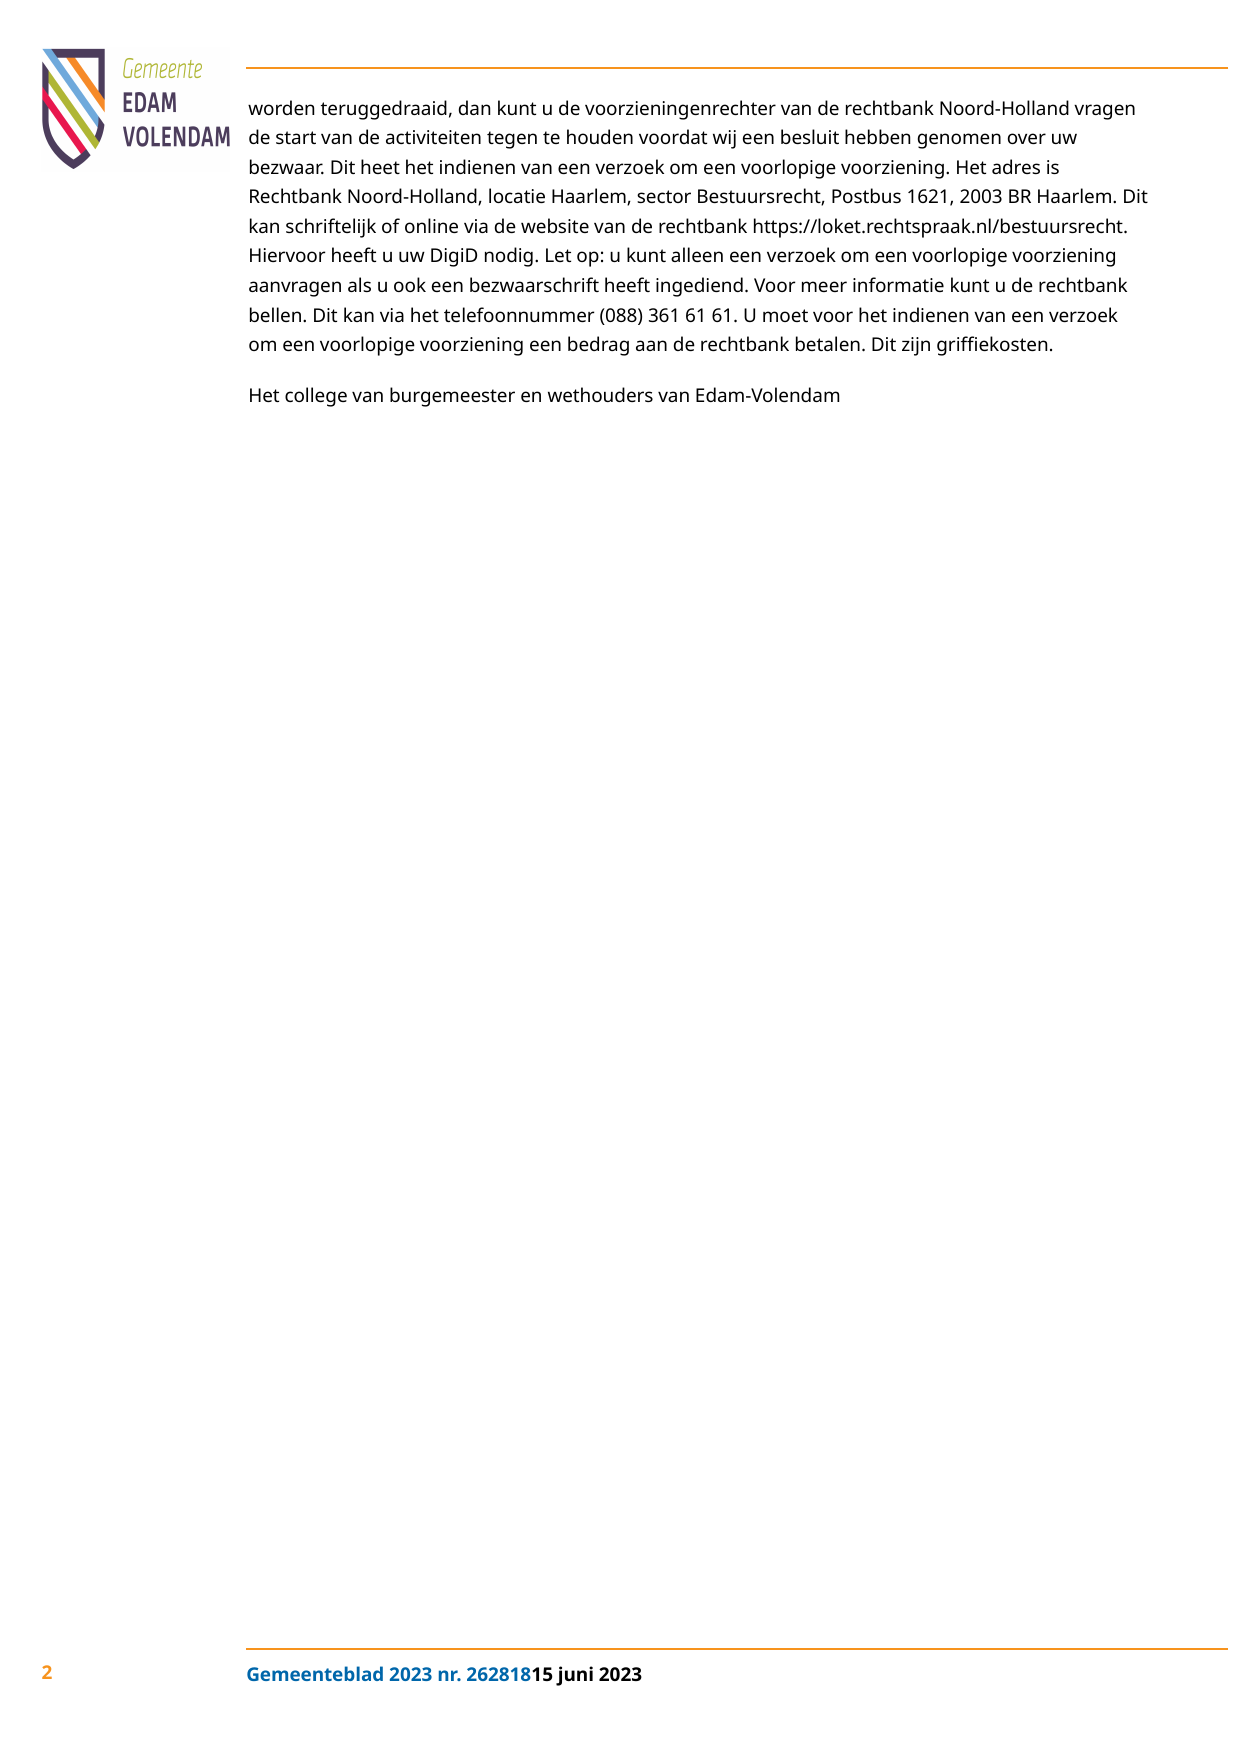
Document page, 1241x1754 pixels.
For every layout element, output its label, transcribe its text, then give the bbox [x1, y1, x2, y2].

picture [41, 47, 231, 172]
text Het college van burgemeester en wethouders van Edam-Volendam [248, 382, 1152, 408]
text worden teruggedraaid, dan kunt u de voorzieningenrechter van de rechtbank Noord-Holland vragen de start van de activiteiten tegen te houden voordat wij een besluit hebben genomen over uw bezwaar. Dit heet het indienen van een verzoek om een voorlopige voorziening. Het adres is Rechtbank Noord-Holland, locatie Haarlem, sector Bestuursrecht, Postbus 1621, 2003 BR Haarlem. Dit kan schriftelijk of online via de website van de rechtbank https://loket.rechtspraak.nl/bestuursrecht. Hiervoor heeft u uw DigiD nodig. Let op: u kunt alleen een verzoek om een voorlopige voorziening aanvragen als u ook een bezwaarschrift heeft ingediend. Voor meer informatie kunt u de rechtbank bellen. Dit kan via het telefoonnummer (088) 361 61 61. U moet voor het indienen van een verzoek om een voorlopige voorziening een bedrag aan de rechtbank betalen. Dit zijn griffiekosten. [248, 95, 1152, 357]
